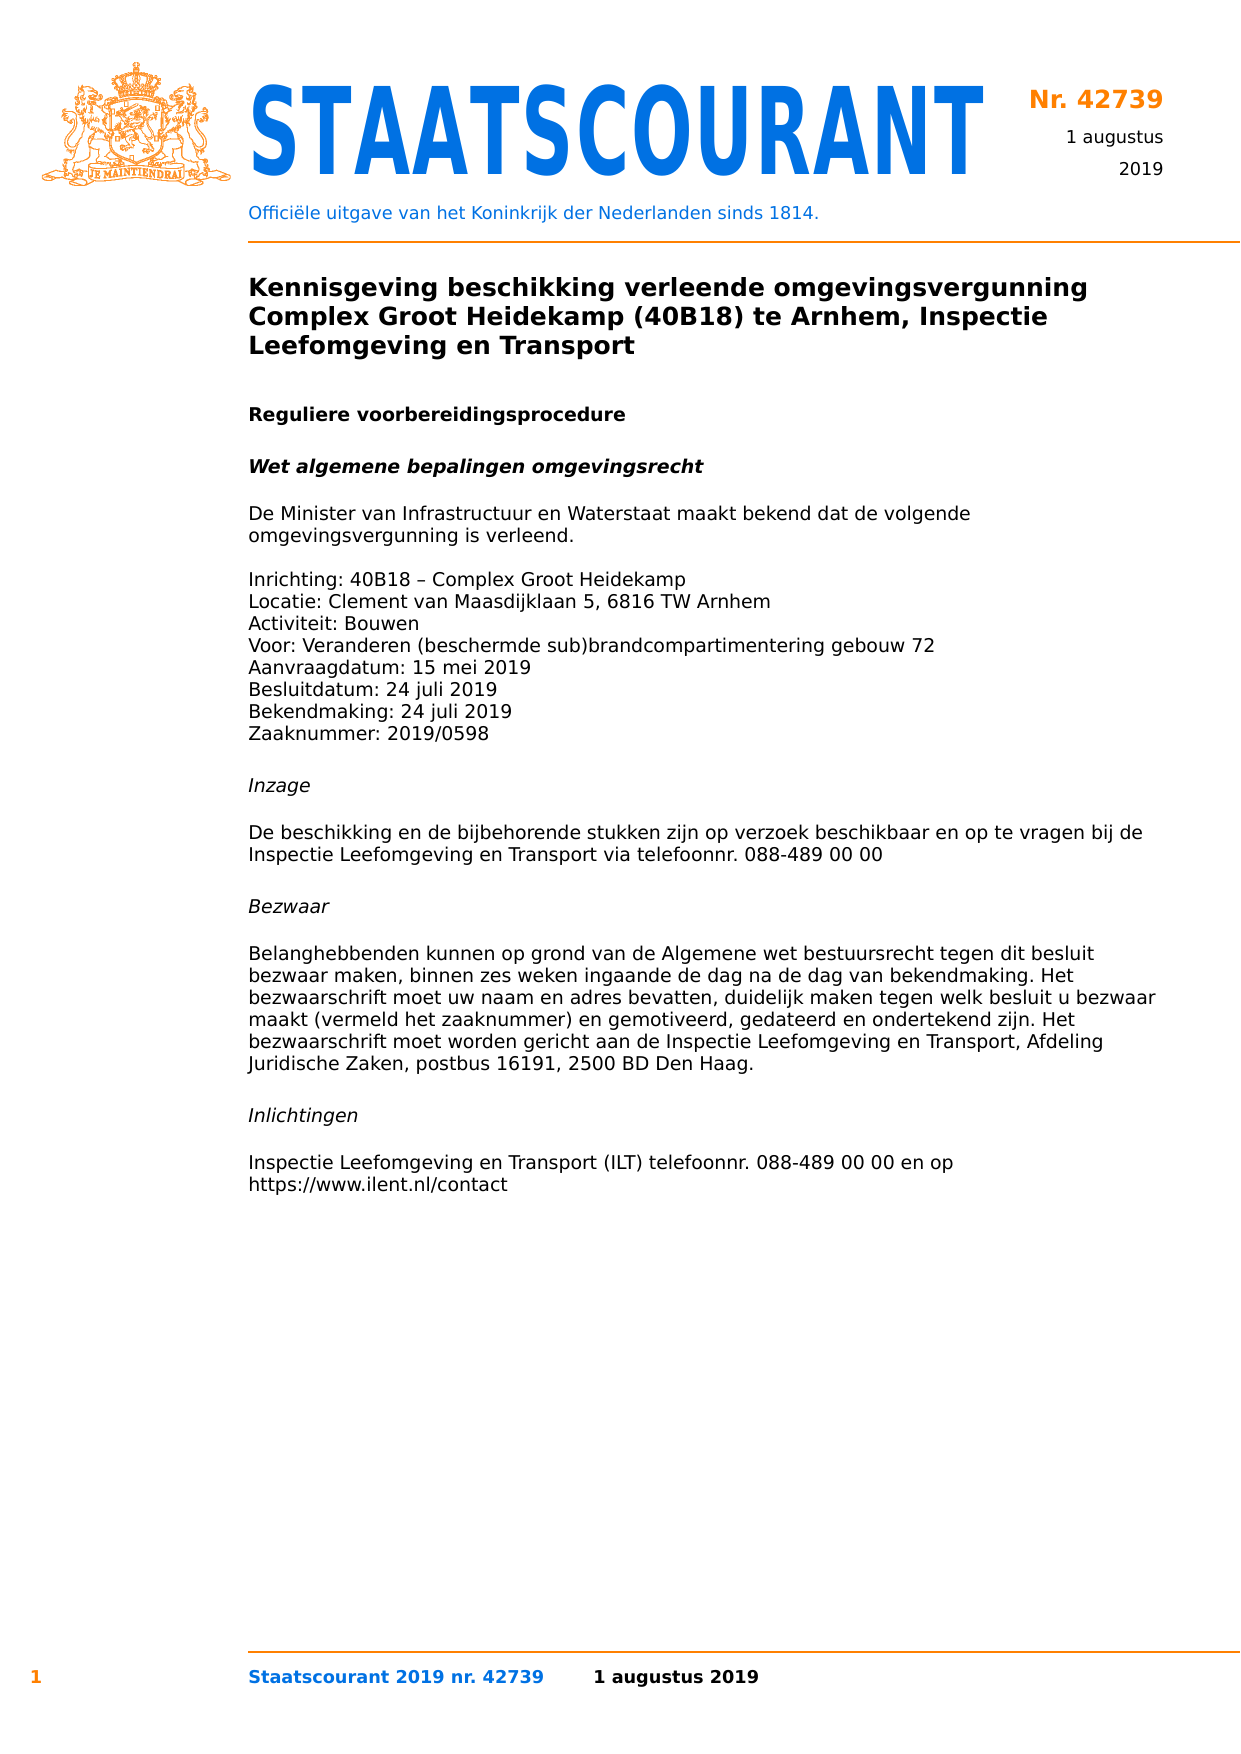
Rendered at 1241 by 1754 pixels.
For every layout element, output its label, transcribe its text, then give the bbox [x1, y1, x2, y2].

subtitle Kennisgeving beschikking verleende omgevingsvergunning Complex Groot Heidekamp (40B18) te Arnhem, Inspectie Leefomgeving en Transport [248, 273, 1163, 361]
text Activiteit: Bouwen [248, 613, 1163, 635]
text Inspectie Leefomgeving en Transport (ILT) telefoonnr. 088-489 00 00 en op https://www.ilent.nl/contact [248, 1152, 1163, 1196]
text Voor: Veranderen (beschermde sub)brandcompartimentering gebouw 72 [248, 635, 1163, 657]
subtitle Bezwaar [248, 896, 1163, 918]
subtitle Reguliere voorbereidingsprocedure [248, 404, 1163, 426]
table_header STAATSCOURANT [248, 62, 998, 203]
subtitle Wet algemene bepalingen omgevingsrecht [248, 456, 1163, 478]
text Inrichting: 40B18 – Complex Groot Heidekamp [248, 569, 1163, 591]
text De Minister van Infrastructuur en Waterstaat maakt bekend dat de volgende omgevingsvergunning is verleend. [248, 503, 1163, 547]
picture [41, 62, 231, 186]
text Besluitdatum: 24 juli 2019 [248, 679, 1163, 701]
subtitle Inlichtingen [248, 1105, 1163, 1127]
table_header [25, 62, 248, 241]
text De beschikking en de bijbehorende stukken zijn op verzoek beschikbaar en op te vragen bij de Inspectie Leefomgeving en Transport via telefoonnr. 088-489 00 00 [248, 822, 1163, 866]
text Locatie: Clement van Maasdijklaan 5, 6816 TW Arnhem [248, 591, 1163, 613]
table_cell Officiële uitgave van het Koninkrijk der Nederlanden sinds 1814. [248, 203, 1240, 241]
table_cell 1 augustus [998, 121, 1240, 153]
text Aanvraagdatum: 15 mei 2019 [248, 657, 1163, 679]
table_header Nr. 42739 [998, 62, 1240, 121]
table_cell 2019 [998, 153, 1240, 203]
subtitle Inzage [248, 775, 1163, 797]
text Bekendmaking: 24 juli 2019 [248, 701, 1163, 723]
text Zaaknummer: 2019/0598 [248, 723, 1163, 745]
text Belanghebbenden kunnen op grond van de Algemene wet bestuursrecht tegen dit besluit bezwaar maken, binnen zes weken ingaande de dag na de dag van bekendmaking. Het bezwaarschrift moet uw naam en adres bevatten, duidelijk maken tegen welk besluit u bezwaar maakt (vermeld het zaaknummer) en gemotiveerd, gedateerd en ondertekend zijn. Het bezwaarschrift moet worden gericht aan de Inspectie Leefomgeving en Transport, Afdeling Juridische Zaken, postbus 16191, 2500 BD Den Haag. [248, 943, 1163, 1075]
